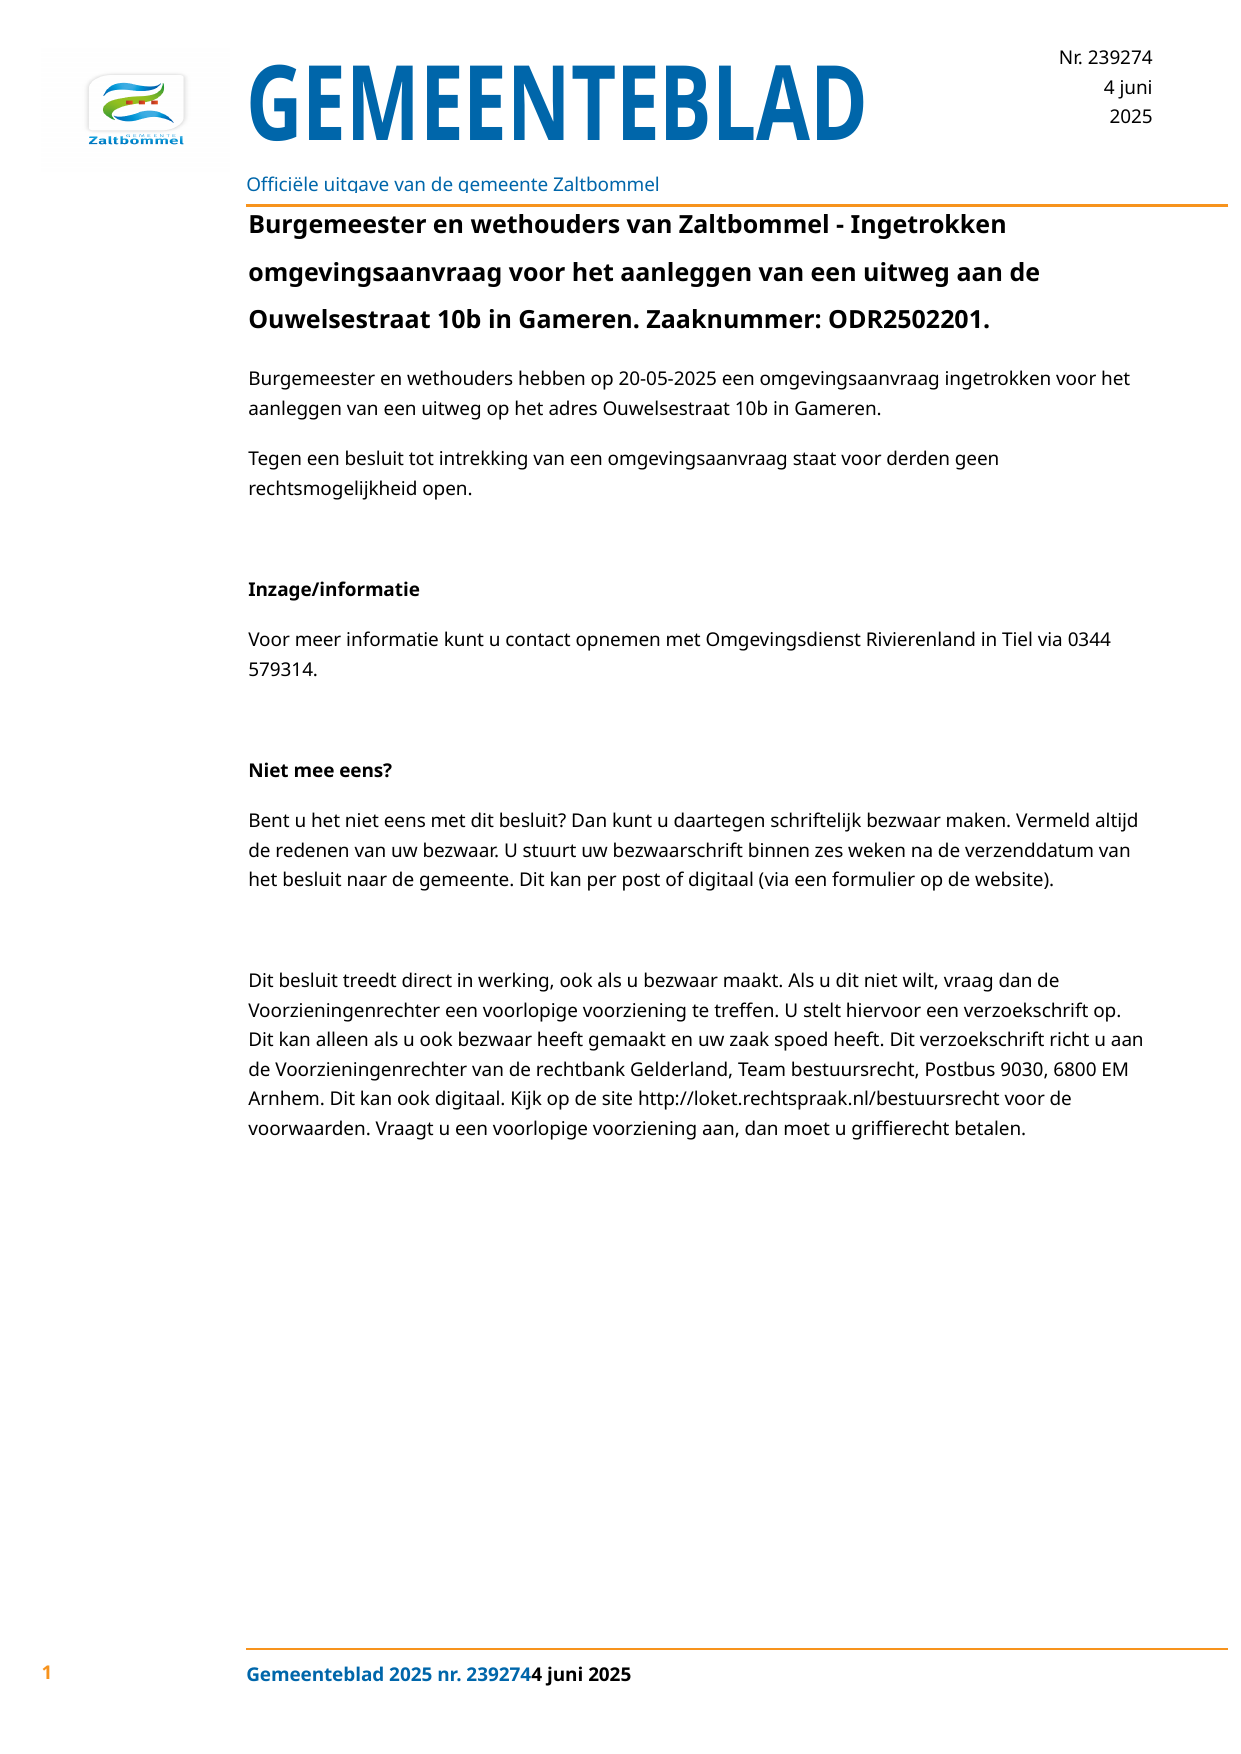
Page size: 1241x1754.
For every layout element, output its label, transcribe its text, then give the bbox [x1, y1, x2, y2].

text Niet mee eens? [248, 757, 1152, 782]
text Tegen een besluit tot intrekking van een omgevingsaanvraag staat voor derden geen rechtsmogelijkheid open. [248, 446, 1152, 501]
text Voor meer informatie kunt u contact opnemen met Omgevingsdienst Rivierenland in Tiel via 0344 579314. [248, 626, 1152, 682]
picture [41, 47, 231, 172]
text Burgemeester en wethouders hebben op 20-05-2025 een omgevingsaanvraag ingetrokken voor het aanleggen van een uitweg op het adres Ouwelsestraat 10b in Gameren. [248, 366, 1152, 421]
text Inzage/informatie [248, 576, 1152, 602]
text Bent u het niet eens met dit besluit? Dan kunt u daartegen schriftelijk bezwaar maken. Vermeld altijd de redenen van uw bezwaar. U stuurt uw bezwaarschrift binnen zes weken na de verzenddatum van het besluit naar de gemeente. Dit kan per post of digitaal (via een formulier op de website). [248, 807, 1152, 892]
text Dit besluit treedt direct in werking, ook als u bezwaar maakt. Als u dit niet wilt, vraag dan de Voorzieningenrechter een voorlopige voorziening te treffen. U stelt hiervoor een verzoekschrift op. Dit kan alleen als u ook bezwaar heeft gemaakt en uw zaak spoed heeft. Dit verzoekschrift richt u aan de Voorzieningenrechter van de rechtbank Gelderland, Team bestuursrecht, Postbus 9030, 6800 EM Arnhem. Dit kan ook digitaal. Kijk op de site http://loket.rechtspraak.nl/bestuursrecht voor de voorwaarden. Vraagt u een voorlopige voorziening aan, dan moet u griffierecht betalen. [248, 967, 1152, 1141]
text Burgemeester en wethouders van Zaltbommel - Ingetrokken omgevingsaanvraag voor het aanleggen van een uitweg aan de Ouwelsestraat 10b in Gameren. Zaaknummer: ODR2502201. [248, 207, 1152, 336]
